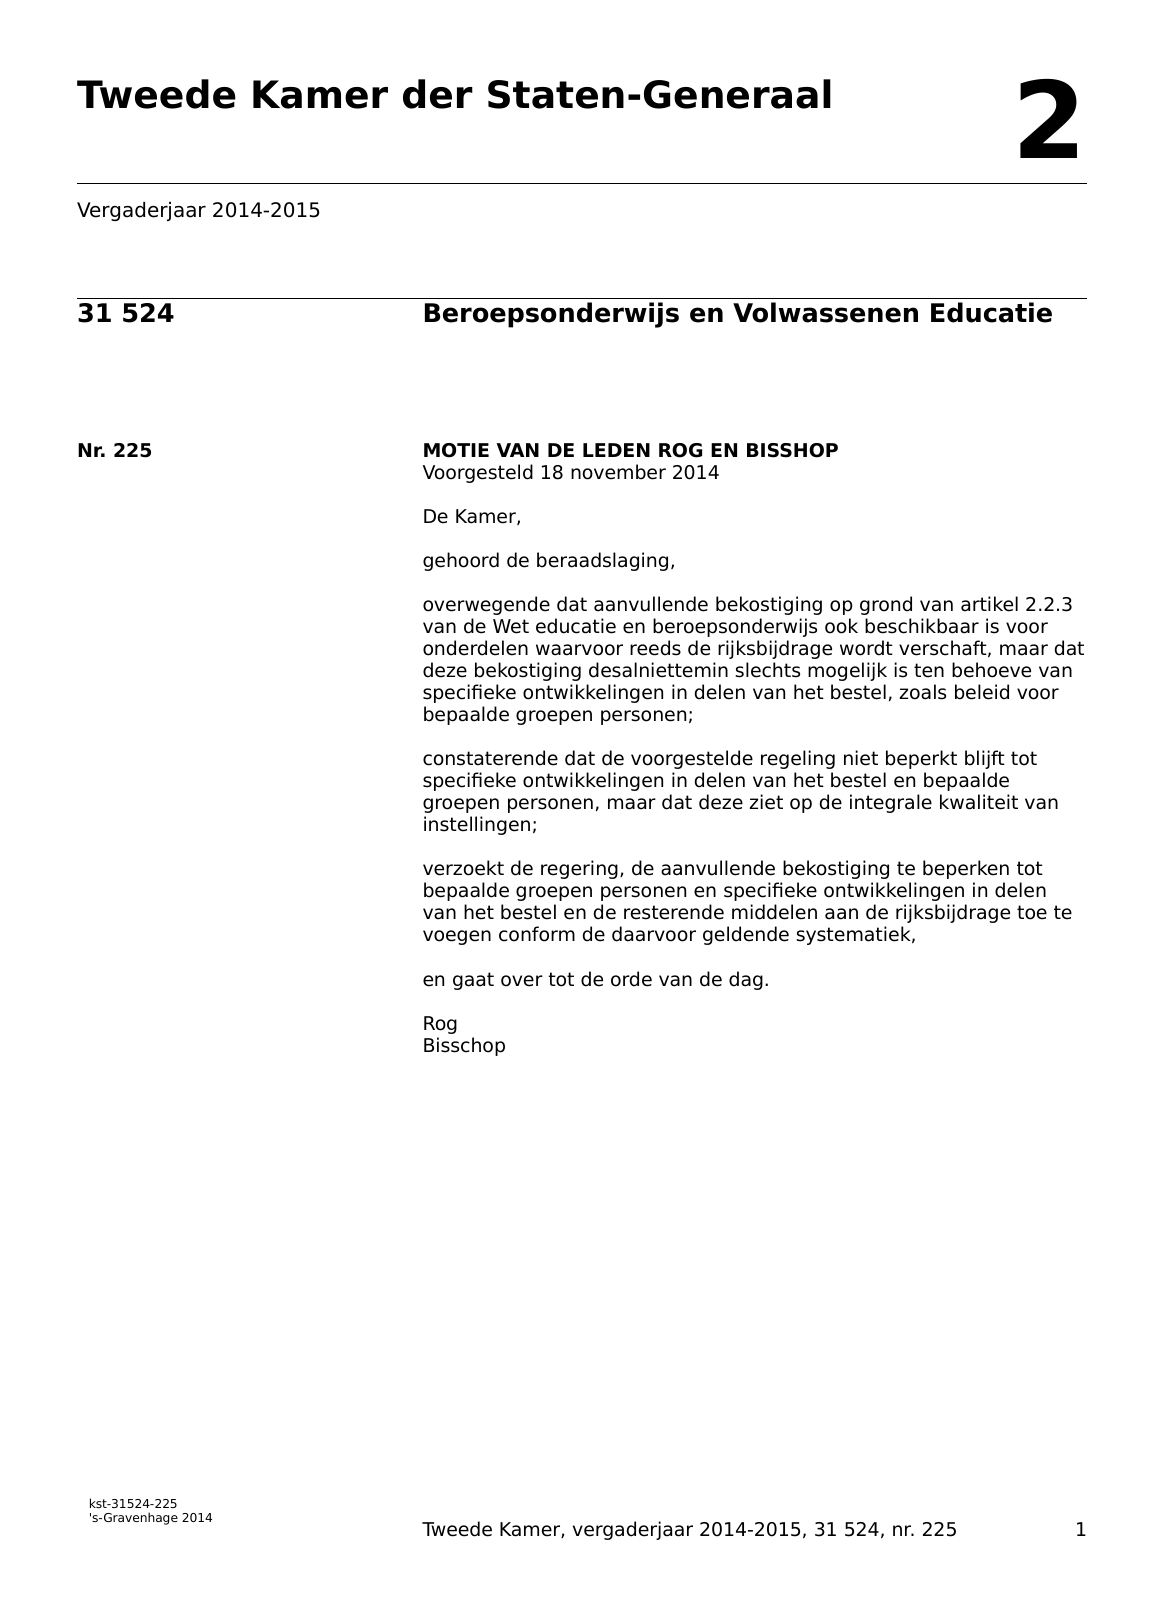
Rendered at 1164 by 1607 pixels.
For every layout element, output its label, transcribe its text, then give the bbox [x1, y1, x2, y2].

text constaterende dat de voorgestelde regeling niet beperkt blijft tot specifieke ontwikkelingen in delen van het bestel en bepaalde groepen personen, maar dat deze ziet op de integrale kwaliteit van instellingen; [422, 748, 1087, 836]
table_header Tweede Kamer der Staten-Generaal [77, 59, 886, 183]
text Rog [422, 1013, 1087, 1034]
subtitle 31 524 Beroepsonderwijs en Volwassenen Educatie [77, 299, 1087, 329]
text gehoord de beraadslaging, [422, 550, 1087, 572]
table_header 2 [886, 59, 1087, 183]
text Voorgesteld 18 november 2014 [422, 462, 1087, 484]
text overwegende dat aanvullende bekostiging op grond van artikel 2.2.3 van de Wet educatie en beroepsonderwijs ook beschikbaar is voor onderdelen waarvoor reeds de rijksbijdrage wordt verschaft, maar dat deze bekostiging desalniettemin slechts mogelijk is ten behoeve van specifieke ontwikkelingen in delen van het bestel, zoals beleid voor bepaalde groepen personen; [422, 594, 1087, 726]
text Bisschop [422, 1034, 1087, 1057]
subtitle Nr. 225 MOTIE VAN DE LEDEN ROG EN BISSHOP [77, 440, 1087, 462]
text De Kamer, [422, 506, 1087, 528]
table_cell Vergaderjaar 2014-2015 [77, 184, 1087, 298]
text verzoekt de regering, de aanvullende bekostiging te beperken tot bepaalde groepen personen en specifieke ontwikkelingen in delen van het bestel en de resterende middelen aan de rijksbijdrage toe te voegen conform de daarvoor geldende systematiek, [422, 858, 1087, 946]
text en gaat over tot de orde van de dag. [422, 968, 1087, 990]
text 's-Gravenhage 2014 [88, 1511, 323, 1525]
text kst-31524-225 [88, 1497, 323, 1511]
